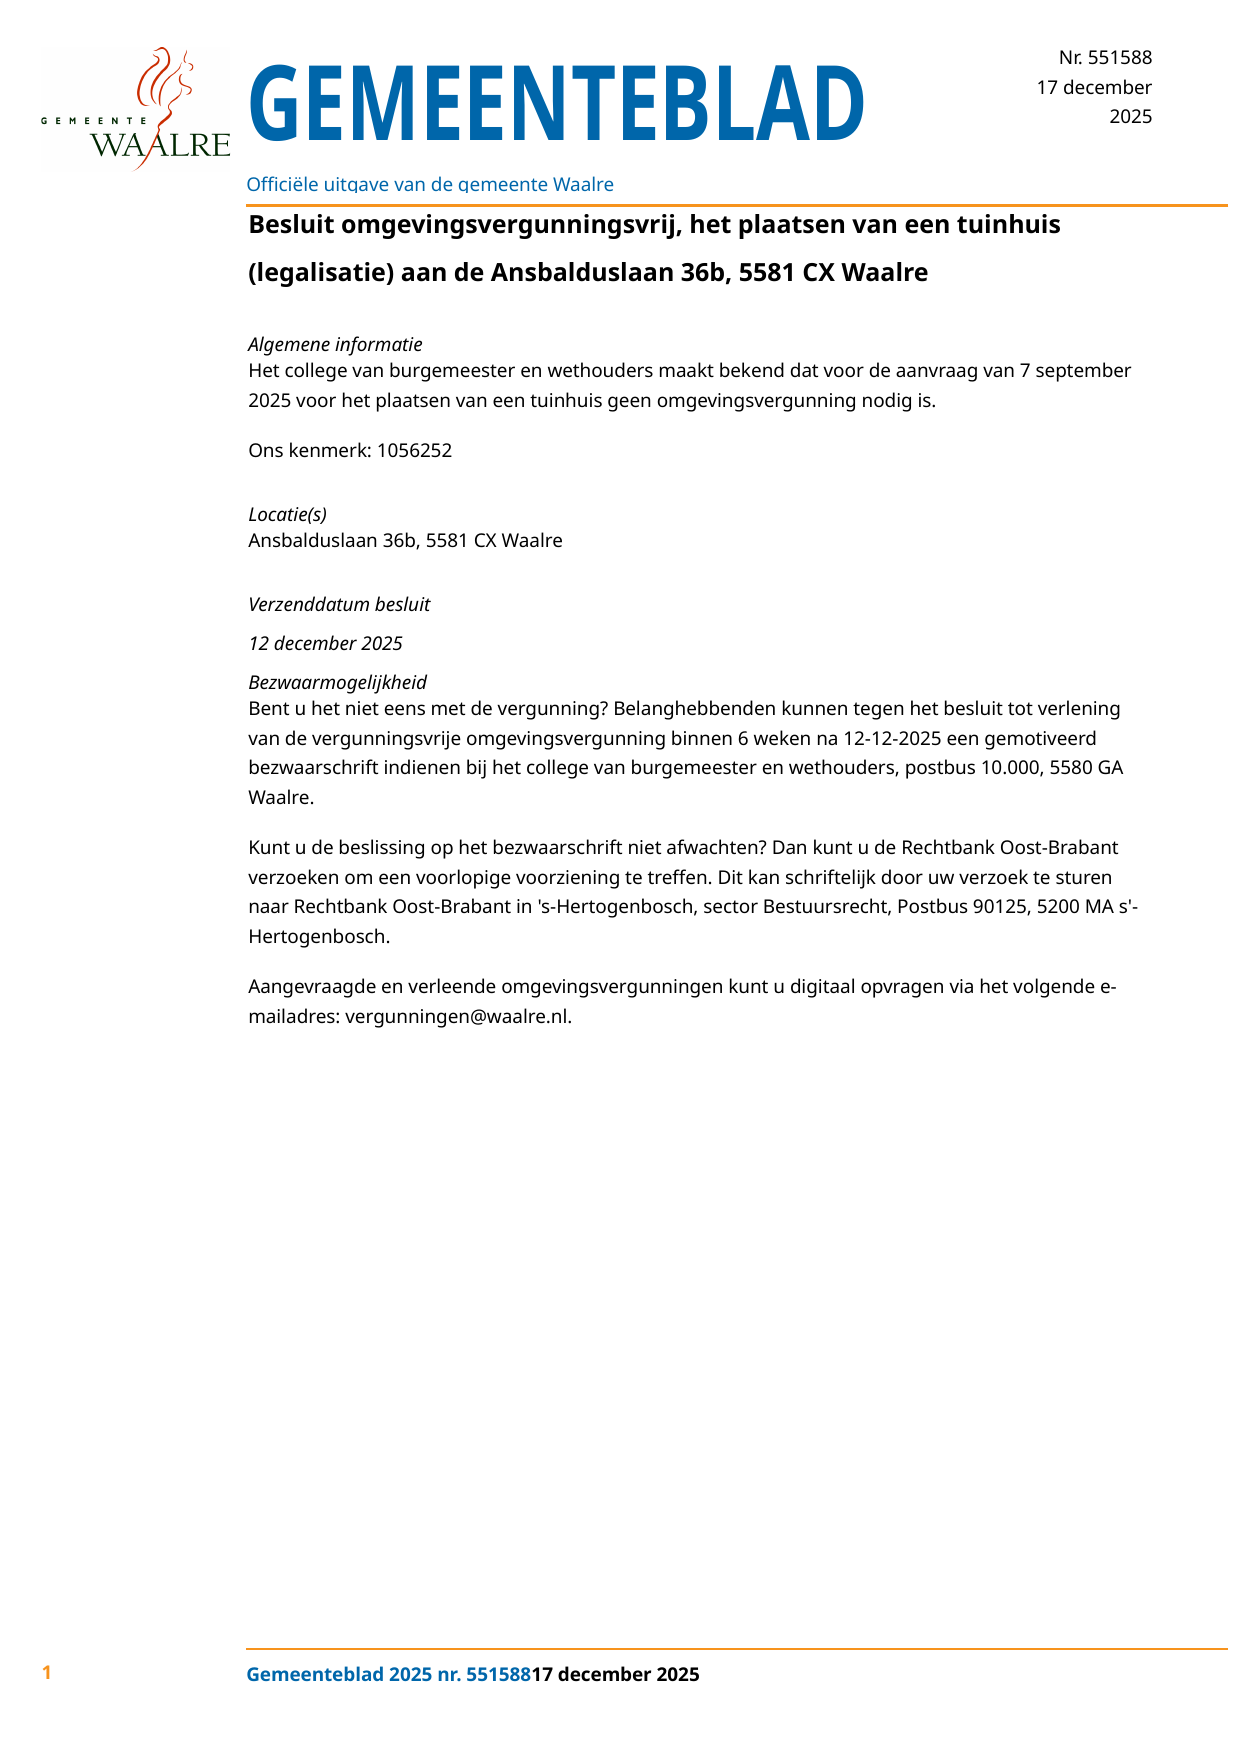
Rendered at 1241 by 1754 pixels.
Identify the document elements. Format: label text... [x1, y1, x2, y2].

text 12 december 2025 [248, 630, 1152, 656]
text Aangevraagde en verleende omgevingsvergunningen kunt u digitaal opvragen via het volgende e-mailadres: vergunningen@waalre.nl. [248, 973, 1152, 1029]
text Verzenddatum besluit [248, 591, 1152, 617]
text Ons kenmerk: 1056252 [248, 437, 1152, 463]
text Bent u het niet eens met de vergunning? Belanghebbenden kunnen tegen het besluit tot verlening van de vergunningsvrije omgevingsvergunning binnen 6 weken na 12-12-2025 een gemotiveerd bezwaarschrift indienen bij het college van burgemeester en wethouders, postbus 10.000, 5580 GA Waalre. [248, 695, 1152, 809]
text Algemene informatie [248, 331, 1152, 357]
text Bezwaarmogelijkheid [248, 669, 1152, 695]
text Locatie(s) [248, 501, 1152, 527]
text Kunt u de beslissing op het bezwaarschrift niet afwachten? Dan kunt u de Rechtbank Oost-Brabant verzoeken om een voorlopige voorziening te treffen. Dit kan schriftelijk door uw verzoek te sturen naar Rechtbank Oost-Brabant in 's-Hertogenbosch, sector Bestuursrecht, Postbus 90125, 5200 MA s'- Hertogenbosch. [248, 834, 1152, 949]
text Ansbalduslaan 36b, 5581 CX Waalre [248, 527, 1152, 553]
text Het college van burgemeester en wethouders maakt bekend dat voor de aanvraag van 7 september 2025 voor het plaatsen van een tuinhuis geen omgevingsvergunning nodig is. [248, 357, 1152, 412]
text Besluit omgevingsvergunningsvrij, het plaatsen van een tuinhuis (legalisatie) aan de Ansbalduslaan 36b, 5581 CX Waalre [248, 207, 1152, 288]
picture [41, 47, 231, 172]
